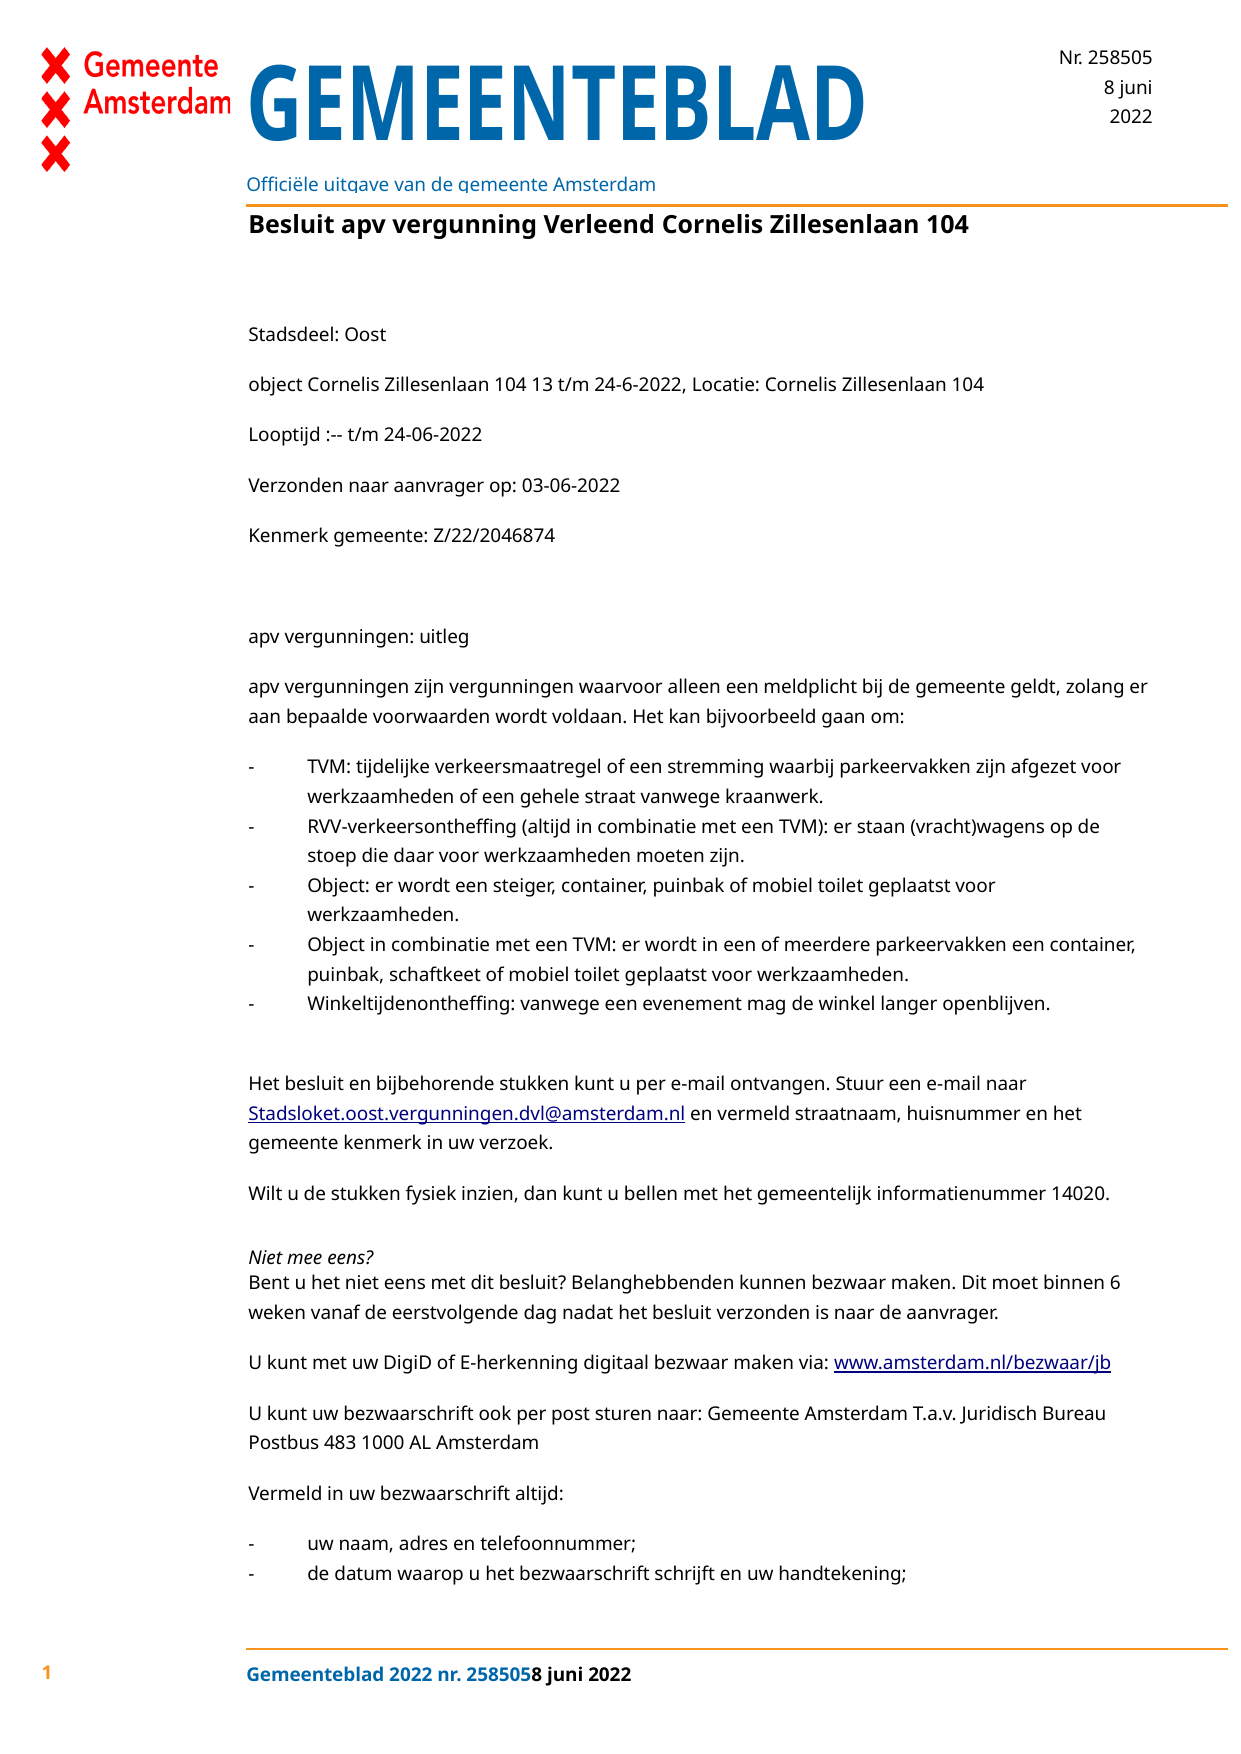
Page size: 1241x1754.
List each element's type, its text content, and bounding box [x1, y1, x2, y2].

text Niet mee eens? [248, 1244, 1152, 1269]
list de datum waarop u het bezwaarschrift schrijft en uw handtekening; [248, 1560, 1152, 1586]
text Wilt u de stukken fysiek inzien, dan kunt u bellen met het gemeentelijk informatienummer 14020. [248, 1180, 1152, 1206]
text apv vergunningen: uitleg [248, 623, 1152, 649]
text object Cornelis Zillesenlaan 104 13 t/m 24-6-2022, Locatie: Cornelis Zillesenlaan 104 [248, 371, 1152, 397]
text U kunt met uw DigiD of E-herkenning digitaal bezwaar maken via: www.amsterdam.nl/bezwaar/jb [248, 1349, 1152, 1375]
list Object in combinatie met een TVM: er wordt in een of meerdere parkeervakken een container, puinbak, schaftkeet of mobiel toilet geplaatst voor werkzaamheden. [248, 931, 1152, 986]
text Besluit apv vergunning Verleend Cornelis Zillesenlaan 104 [248, 207, 1152, 241]
text U kunt uw bezwaarschrift ook per post sturen naar: Gemeente Amsterdam T.a.v. Juridisch Bureau Postbus 483 1000 AL Amsterdam [248, 1400, 1152, 1455]
text Bent u het niet eens met dit besluit? Belanghebbenden kunnen bezwaar maken. Dit moet binnen 6 weken vanaf de eerstvolgende dag nadat het besluit verzonden is naar de aanvrager. [248, 1269, 1152, 1325]
text Stadsdeel: Oost [248, 321, 1152, 346]
list Winkeltijdenontheffing: vanwege een evenement mag de winkel langer openblijven. [248, 990, 1152, 1016]
text Het besluit en bijbehorende stukken kunt u per e-mail ontvangen. Stuur een e-mail naar Stadsloket.oost.vergunningen.dvl@amsterdam.nl en vermeld straatnaam, huisnummer en het gemeente kenmerk in uw verzoek. [248, 1070, 1152, 1155]
text Kenmerk gemeente: Z/22/2046874 [248, 522, 1152, 548]
text Looptijd :-- t/m 24-06-2022 [248, 422, 1152, 447]
list uw naam, adres en telefoonnummer; [248, 1530, 1152, 1556]
text apv vergunningen zijn vergunningen waarvoor alleen een meldplicht bij de gemeente geldt, zolang er aan bepaalde voorwaarden wordt voldaan. Het kan bijvoorbeeld gaan om: [248, 674, 1152, 729]
list TVM: tijdelijke verkeersmaatregel of een stremming waarbij parkeervakken zijn afgezet voor werkzaamheden of een gehele straat vanwege kraanwerk. [248, 754, 1152, 809]
list RVV-verkeersontheffing (altijd in combinatie met een TVM): er staan (vracht)wagens op de stoep die daar voor werkzaamheden moeten zijn. [248, 813, 1152, 868]
text Vermeld in uw bezwaarschrift altijd: [248, 1480, 1152, 1506]
text Verzonden naar aanvrager op: 03-06-2022 [248, 472, 1152, 498]
picture [41, 47, 231, 172]
list Object: er wordt een steiger, container, puinbak of mobiel toilet geplaatst voor werkzaamheden. [248, 872, 1152, 927]
